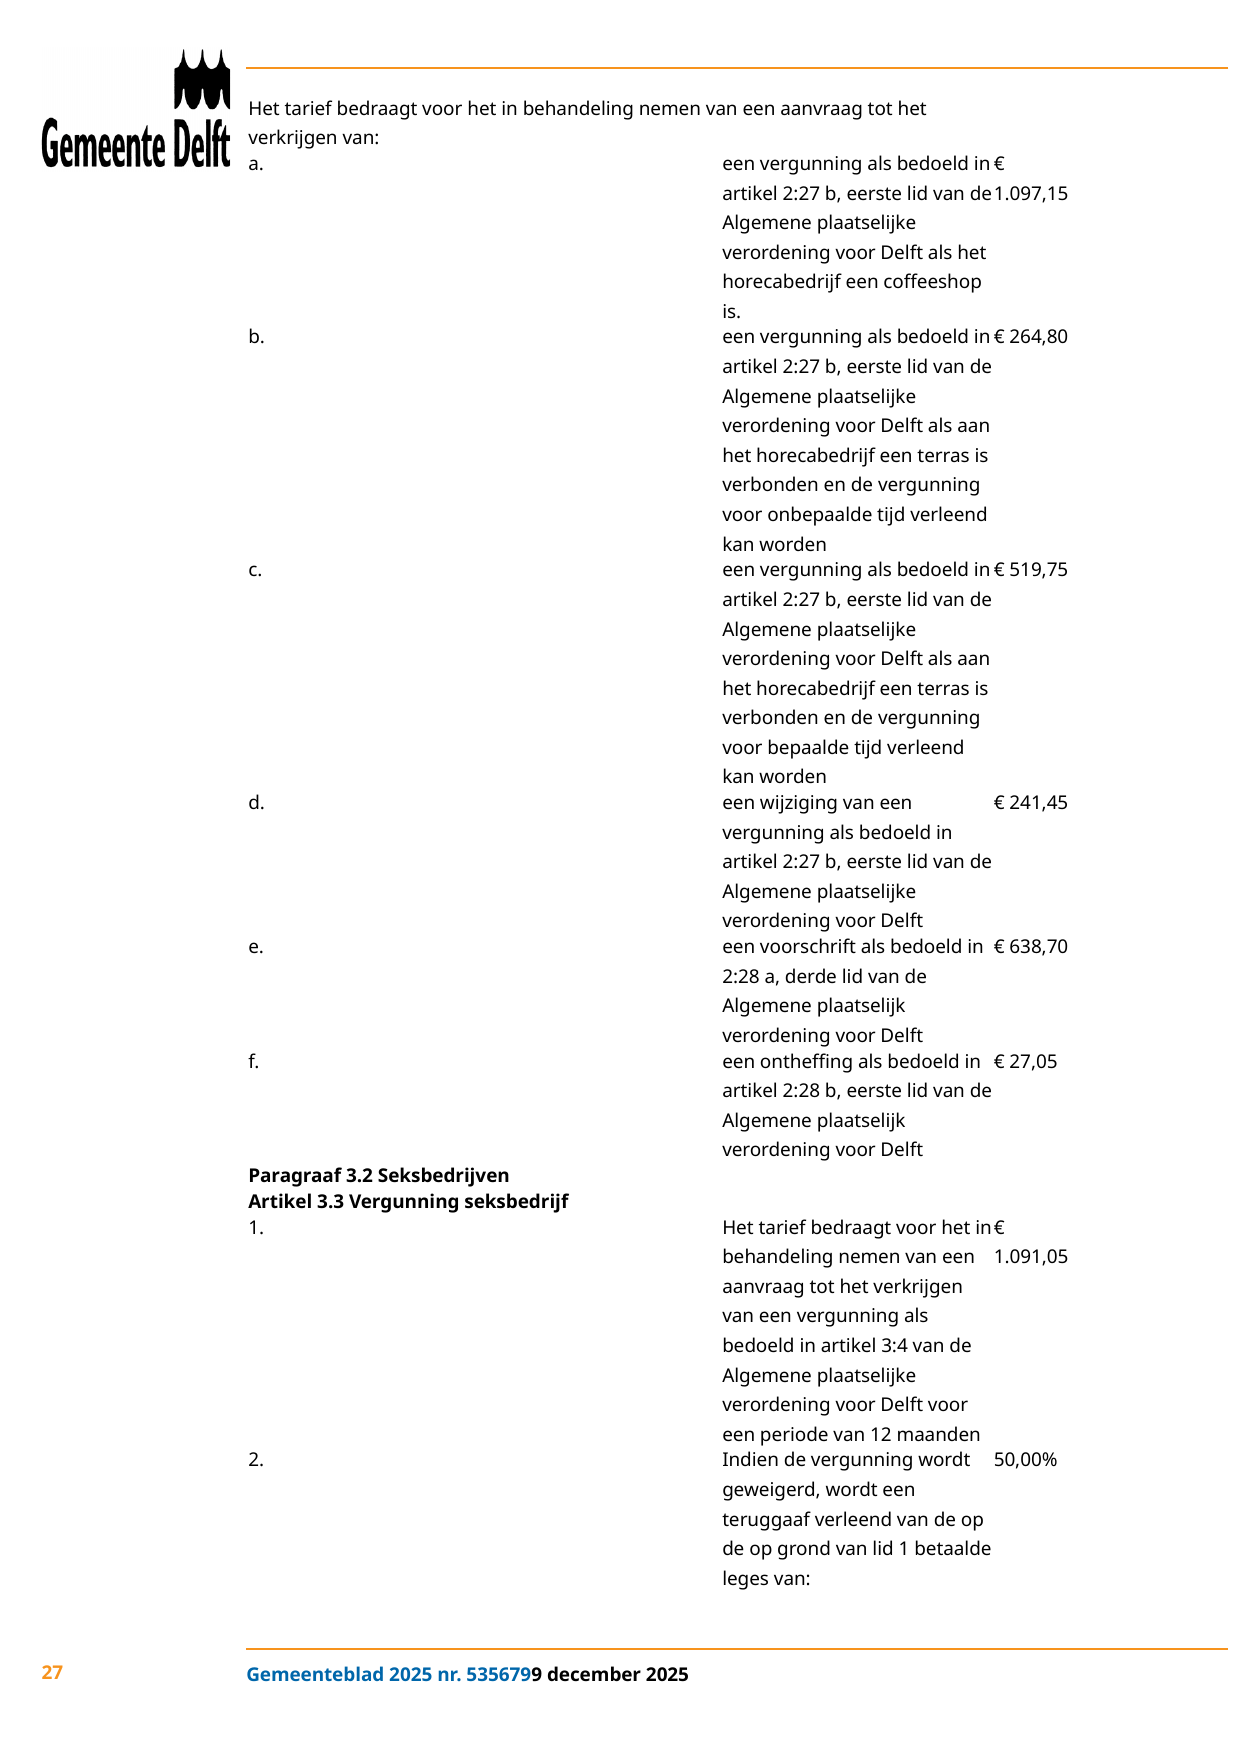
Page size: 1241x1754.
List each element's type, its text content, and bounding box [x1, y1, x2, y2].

table_cell een vergunning als bedoeld in artikel 2:27 b, eerste lid van de Algemene plaatselijke verordening voor Delft als het horecabedrijf een coffeeshop is. [722, 150, 993, 324]
table_cell f. [248, 1048, 722, 1162]
table_cell € 27,05 [994, 1048, 1073, 1162]
table_cell een voorschrift als bedoeld in 2:28 a, derde lid van de Algemene plaatselijk verordening voor Delft [722, 934, 993, 1048]
table_cell 2. [248, 1447, 722, 1591]
table_cell [994, 1188, 1073, 1214]
table_cell € 519,75 [994, 557, 1073, 789]
table_cell d. [248, 789, 722, 933]
table_cell een vergunning als bedoeld in artikel 2:27 b, eerste lid van de Algemene plaatselijke verordening voor Delft als aan het horecabedrijf een terras is verbonden en de vergunning voor bepaalde tijd verleend kan worden [722, 557, 993, 789]
table_cell [994, 1163, 1073, 1188]
table_cell 50,00% [994, 1447, 1073, 1591]
table_cell a. [248, 150, 722, 324]
table_cell 1. [248, 1214, 722, 1447]
table_cell [994, 95, 1073, 150]
table_cell € 638,70 [994, 934, 1073, 1048]
table_cell Paragraaf 3.2 Seksbedrijven [248, 1163, 993, 1188]
table_cell € 1.097,15 [994, 150, 1073, 324]
table_cell een wijziging van een vergunning als bedoeld in artikel 2:27 b, eerste lid van de Algemene plaatselijke verordening voor Delft [722, 789, 993, 933]
table_cell c. [248, 557, 722, 789]
table_cell € 1.091,05 [994, 1214, 1073, 1447]
table_cell Het tarief bedraagt voor het in behandeling nemen van een aanvraag tot het verkrijgen van: [248, 95, 993, 150]
table_cell een vergunning als bedoeld in artikel 2:27 b, eerste lid van de Algemene plaatselijke verordening voor Delft als aan het horecabedrijf een terras is verbonden en de vergunning voor onbepaalde tijd verleend kan worden [722, 324, 993, 557]
table_cell Het tarief bedraagt voor het in behandeling nemen van een aanvraag tot het verkrijgen van een vergunning als bedoeld in artikel 3:4 van de Algemene plaatselijke verordening voor Delft voor een periode van 12 maanden [722, 1214, 993, 1447]
table_cell e. [248, 934, 722, 1048]
table_cell een ontheffing als bedoeld in artikel 2:28 b, eerste lid van de Algemene plaatselijk verordening voor Delft [722, 1048, 993, 1162]
table_cell € 241,45 [994, 789, 1073, 933]
table_cell b. [248, 324, 722, 557]
picture [41, 47, 231, 172]
table_cell € 264,80 [994, 324, 1073, 557]
table_cell Indien de vergunning wordt geweigerd, wordt een teruggaaf verleend van de op de op grond van lid 1 betaalde leges van: [722, 1447, 993, 1591]
table_cell Artikel 3.3 Vergunning seksbedrijf [248, 1188, 993, 1214]
